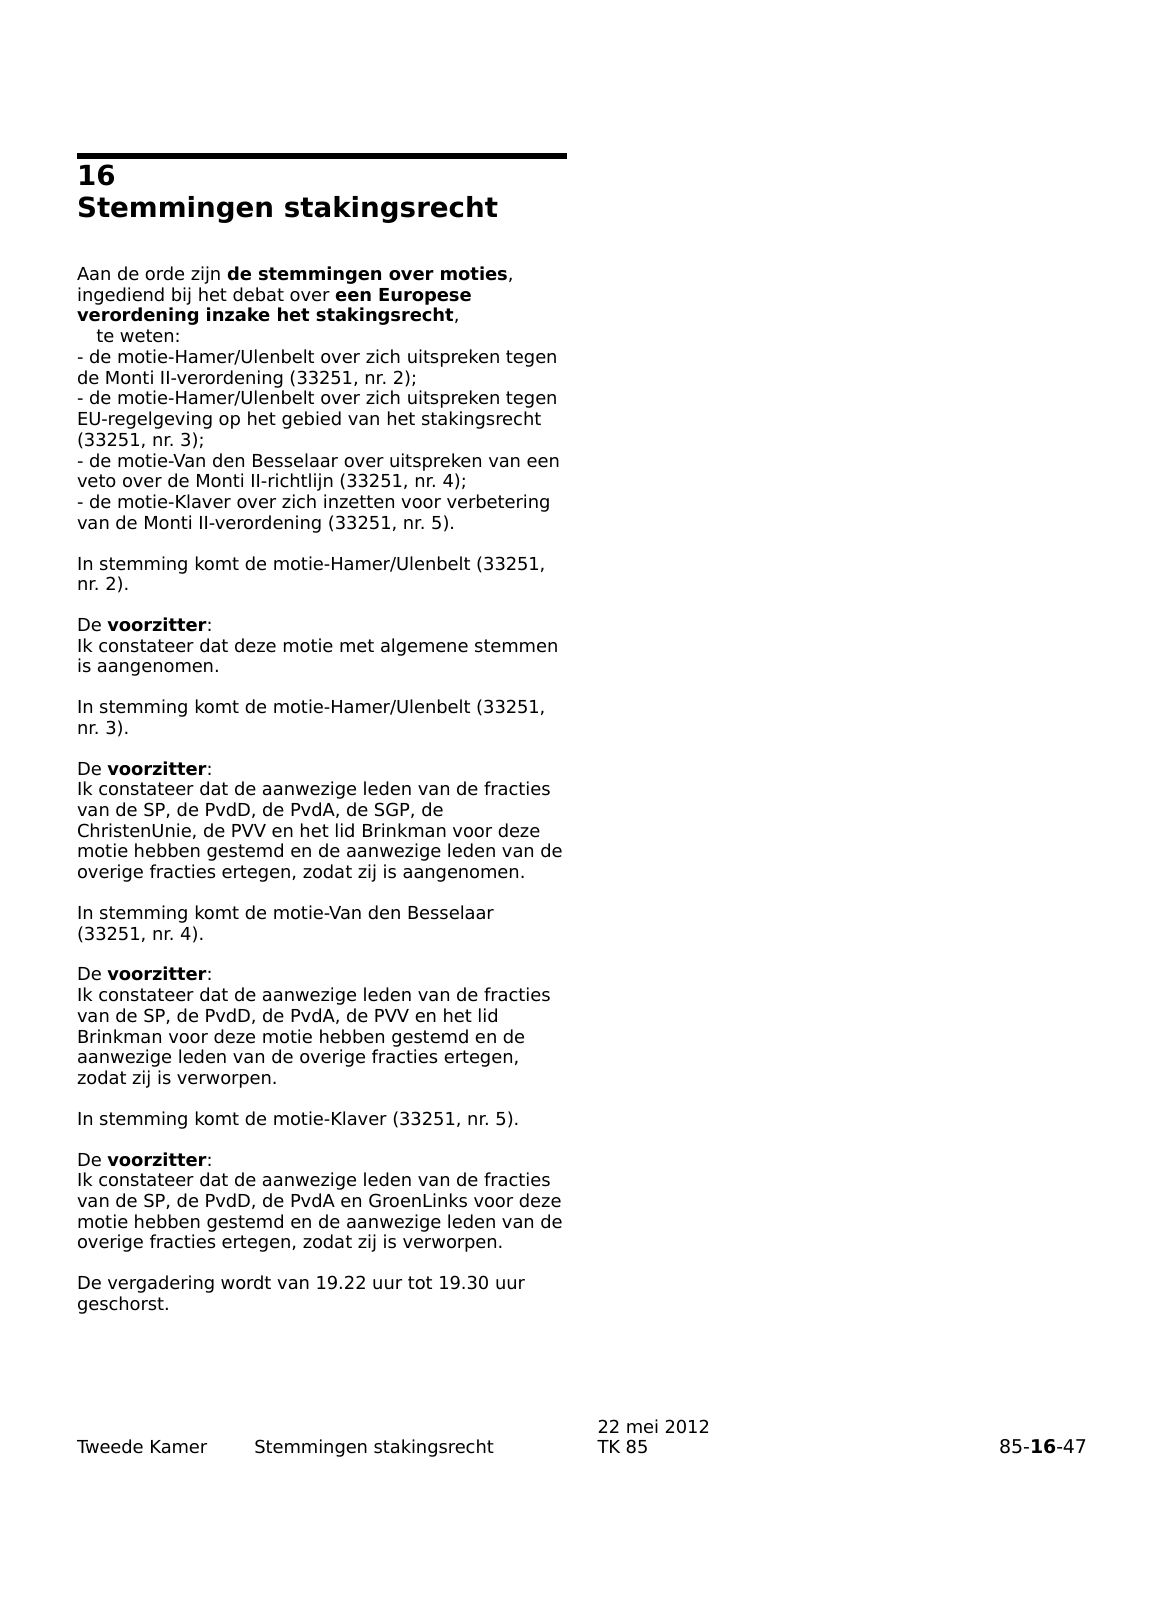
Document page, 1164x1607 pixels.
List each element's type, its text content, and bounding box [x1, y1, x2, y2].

text Ik constateer dat de aanwezige leden van de fracties van de SP, de PvdD, de PvdA, de PVV en het lid Brinkman voor deze motie hebben gestemd en de aanwezige leden van de overige fracties ertegen, zodat zij is verworpen. [77, 985, 567, 1089]
title 16 Stemmingen stakingsrecht [77, 159, 567, 224]
text In stemming komt de motie-Hamer/Ulenbelt (33251, nr. 3). [77, 697, 567, 738]
text De voorzitter: [77, 964, 567, 985]
text Ik constateer dat deze motie met algemene stemmen is aangenomen. [77, 636, 567, 677]
text - de motie-Klaver over zich inzetten voor verbetering van de Monti II-verordening (33251, nr. 5). [77, 492, 567, 533]
text De vergadering wordt van 19.22 uur tot 19.30 uur geschorst. [77, 1273, 567, 1314]
text De voorzitter: [77, 615, 567, 636]
text Ik constateer dat de aanwezige leden van de fracties van de SP, de PvdD, de PvdA, de SGP, de ChristenUnie, de PVV en het lid Brinkman voor deze motie hebben gestemd en de aanwezige leden van de overige fracties ertegen, zodat zij is aangenomen. [77, 779, 567, 883]
text De voorzitter: [77, 758, 567, 779]
text In stemming komt de motie-Hamer/Ulenbelt (33251, nr. 2). [77, 553, 567, 595]
text De voorzitter: [77, 1149, 567, 1170]
text In stemming komt de motie-Van den Besselaar (33251, nr. 4). [77, 903, 567, 944]
text Ik constateer dat de aanwezige leden van de fracties van de SP, de PvdD, de PvdA en GroenLinks voor deze motie hebben gestemd en de aanwezige leden van de overige fracties ertegen, zodat zij is verworpen. [77, 1170, 567, 1253]
text - de motie-Hamer/Ulenbelt over zich uitspreken tegen EU-regelgeving op het gebied van het stakingsrecht (33251, nr. 3); [77, 388, 567, 450]
text te weten: [77, 326, 567, 347]
text In stemming komt de motie-Klaver (33251, nr. 5). [77, 1109, 567, 1129]
text - de motie-Van den Besselaar over uitspreken van een veto over de Monti II-richtlijn (33251, nr. 4); [77, 450, 567, 492]
text Aan de orde zijn de stemmingen over moties, ingediend bij het debat over een Europese verordening inzake het stakingsrecht, [77, 264, 567, 326]
text - de motie-Hamer/Ulenbelt over zich uitspreken tegen de Monti II-verordening (33251, nr. 2); [77, 347, 567, 388]
